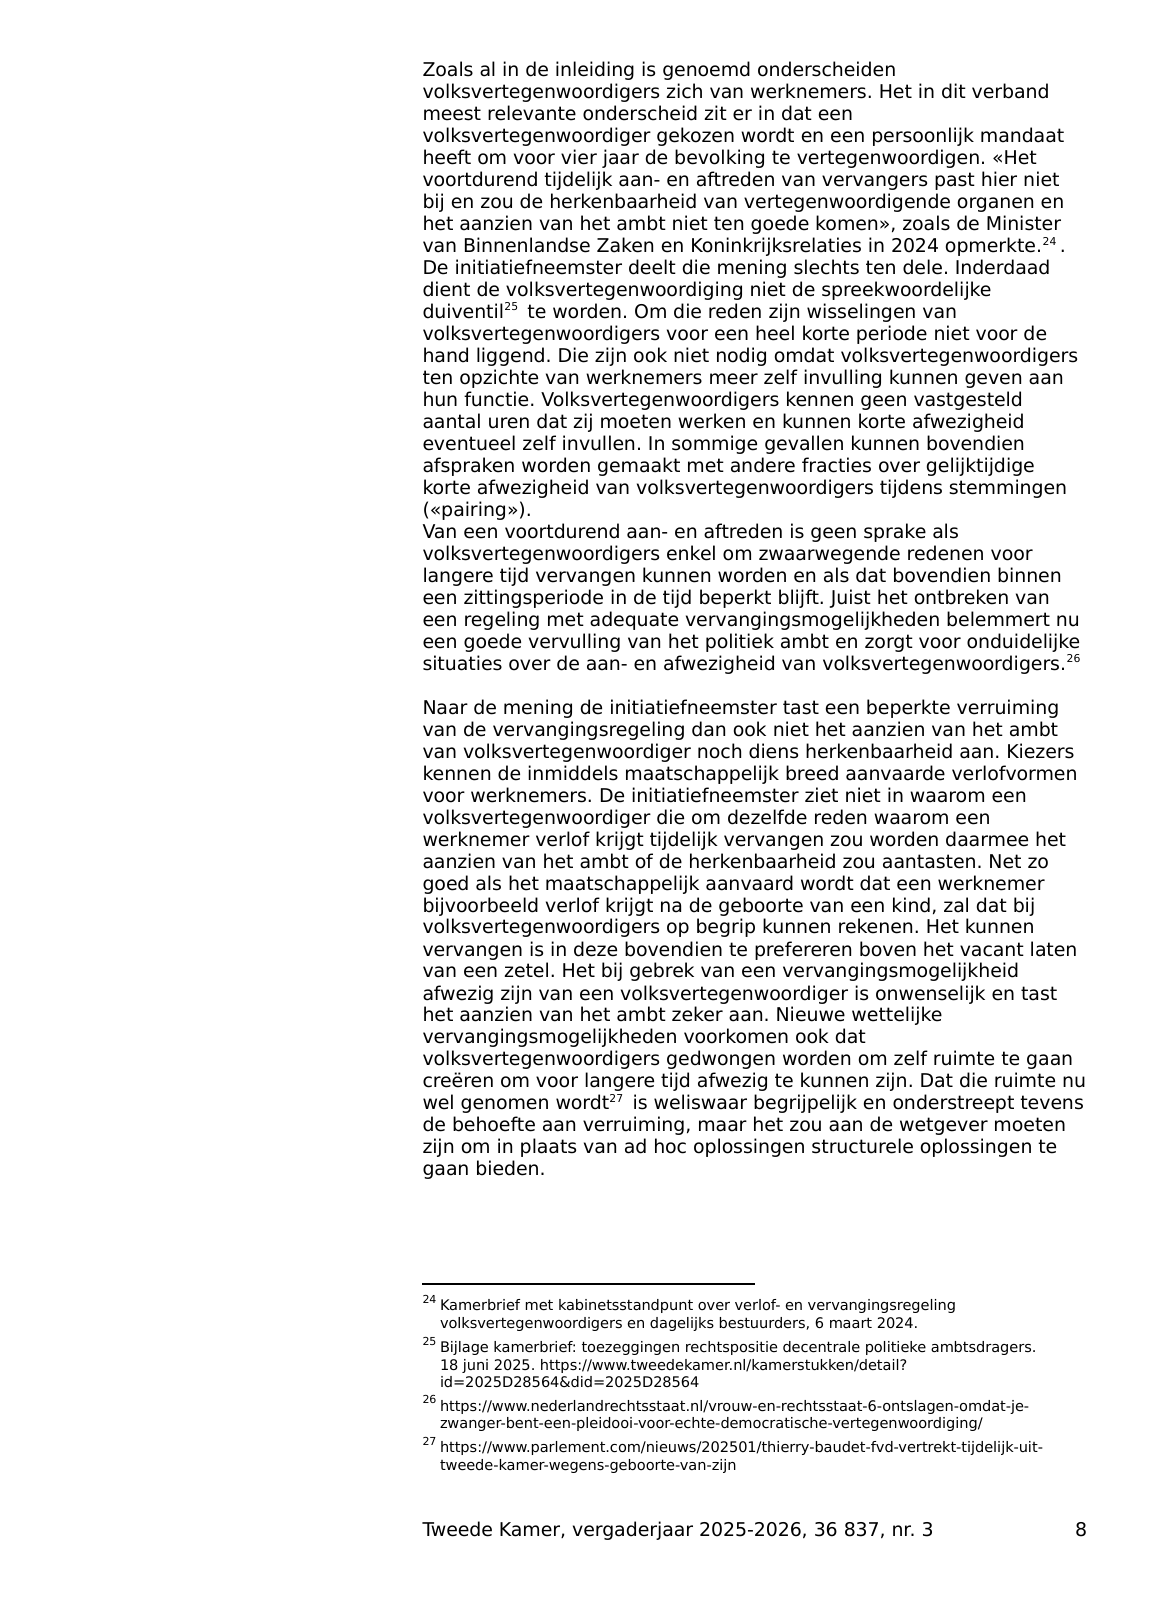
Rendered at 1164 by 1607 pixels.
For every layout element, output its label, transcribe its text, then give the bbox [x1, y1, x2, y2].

text Bijlage kamerbrief: toezeggingen rechtspositie decentrale politieke ambtsdragers. 18 juni 2025. https://www.tweedekamer.nl/kamerstukken/detail?id=2025D28564&did=2025D28564 [422, 1335, 1087, 1391]
text Zoals al in de inleiding is genoemd onderscheiden volksvertegenwoordigers zich van werknemers. Het in dit verband meest relevante onderscheid zit er in dat een volksvertegenwoordiger gekozen wordt en een persoonlijk mandaat heeft om voor vier jaar de bevolking te vertegenwoordigen. «Het voortdurend tijdelijk aan- en aftreden van vervangers past hier niet bij en zou de herkenbaarheid van vertegenwoordigende organen en het aanzien van het ambt niet ten goede komen», zoals de Minister van Binnenlandse Zaken en Koninkrijksrelaties in 2024 opmerkte.. De initiatiefneemster deelt die mening slechts ten dele. Inderdaad dient de volksvertegenwoordiging niet de spreekwoordelijke duiventil te worden. Om die reden zijn wisselingen van volksvertegenwoordigers voor een heel korte periode niet voor de hand liggend. Die zijn ook niet nodig omdat volksvertegenwoordigers ten opzichte van werknemers meer zelf invulling kunnen geven aan hun functie. Volksvertegenwoordigers kennen geen vastgesteld aantal uren dat zij moeten werken en kunnen korte afwezigheid eventueel zelf invullen. In sommige gevallen kunnen bovendien afspraken worden gemaakt met andere fracties over gelijktijdige korte afwezigheid van volksvertegenwoordigers tijdens stemmingen («pairing»). [422, 59, 1087, 521]
text https://www.nederlandrechtsstaat.nl/vrouw-en-rechtsstaat-6-ontslagen-omdat-je-zwanger-bent-een-pleidooi-voor-echte-democratische-vertegenwoordiging/ [422, 1393, 1087, 1432]
text Naar de mening de initiatiefneemster tast een beperkte verruiming van de vervangingsregeling dan ook niet het aanzien van het ambt van volksvertegenwoordiger noch diens herkenbaarheid aan. Kiezers kennen de inmiddels maatschappelijk breed aanvaarde verlofvormen voor werknemers. De initiatiefneemster ziet niet in waarom een volksvertegenwoordiger die om dezelfde reden waarom een werknemer verlof krijgt tijdelijk vervangen zou worden daarmee het aanzien van het ambt of de herkenbaarheid zou aantasten. Net zo goed als het maatschappelijk aanvaard wordt dat een werknemer bijvoorbeeld verlof krijgt na de geboorte van een kind, zal dat bij volksvertegenwoordigers op begrip kunnen rekenen. Het kunnen vervangen is in deze bovendien te prefereren boven het vacant laten van een zetel. Het bij gebrek van een vervangingsmogelijkheid afwezig zijn van een volksvertegenwoordiger is onwenselijk en tast het aanzien van het ambt zeker aan. Nieuwe wettelijke vervangingsmogelijkheden voorkomen ook dat volksvertegenwoordigers gedwongen worden om zelf ruimte te gaan creëren om voor langere tijd afwezig te kunnen zijn. Dat die ruimte nu wel genomen wordt is weliswaar begrijpelijk en onderstreept tevens de behoefte aan verruiming, maar het zou aan de wetgever moeten zijn om in plaats van ad hoc oplossingen structurele oplossingen te gaan bieden. [422, 697, 1087, 1180]
text https://www.parlement.com/nieuws/202501/thierry-baudet-fvd-vertrekt-tijdelijk-uit-tweede-kamer-wegens-geboorte-van-zijn [422, 1435, 1087, 1474]
text Van een voortdurend aan- en aftreden is geen sprake als volksvertegenwoordigers enkel om zwaarwegende redenen voor langere tijd vervangen kunnen worden en als dat bovendien binnen een zittingsperiode in de tijd beperkt blijft. Juist het ontbreken van een regeling met adequate vervangingsmogelijkheden belemmert nu een goede vervulling van het politiek ambt en zorgt voor onduidelijke situaties over de aan- en afwezigheid van volksvertegenwoordigers. [422, 521, 1087, 674]
text Kamerbrief met kabinetsstandpunt over verlof- en vervangingsregeling volksvertegenwoordigers en dagelijks bestuurders, 6 maart 2024. [422, 1293, 1087, 1332]
